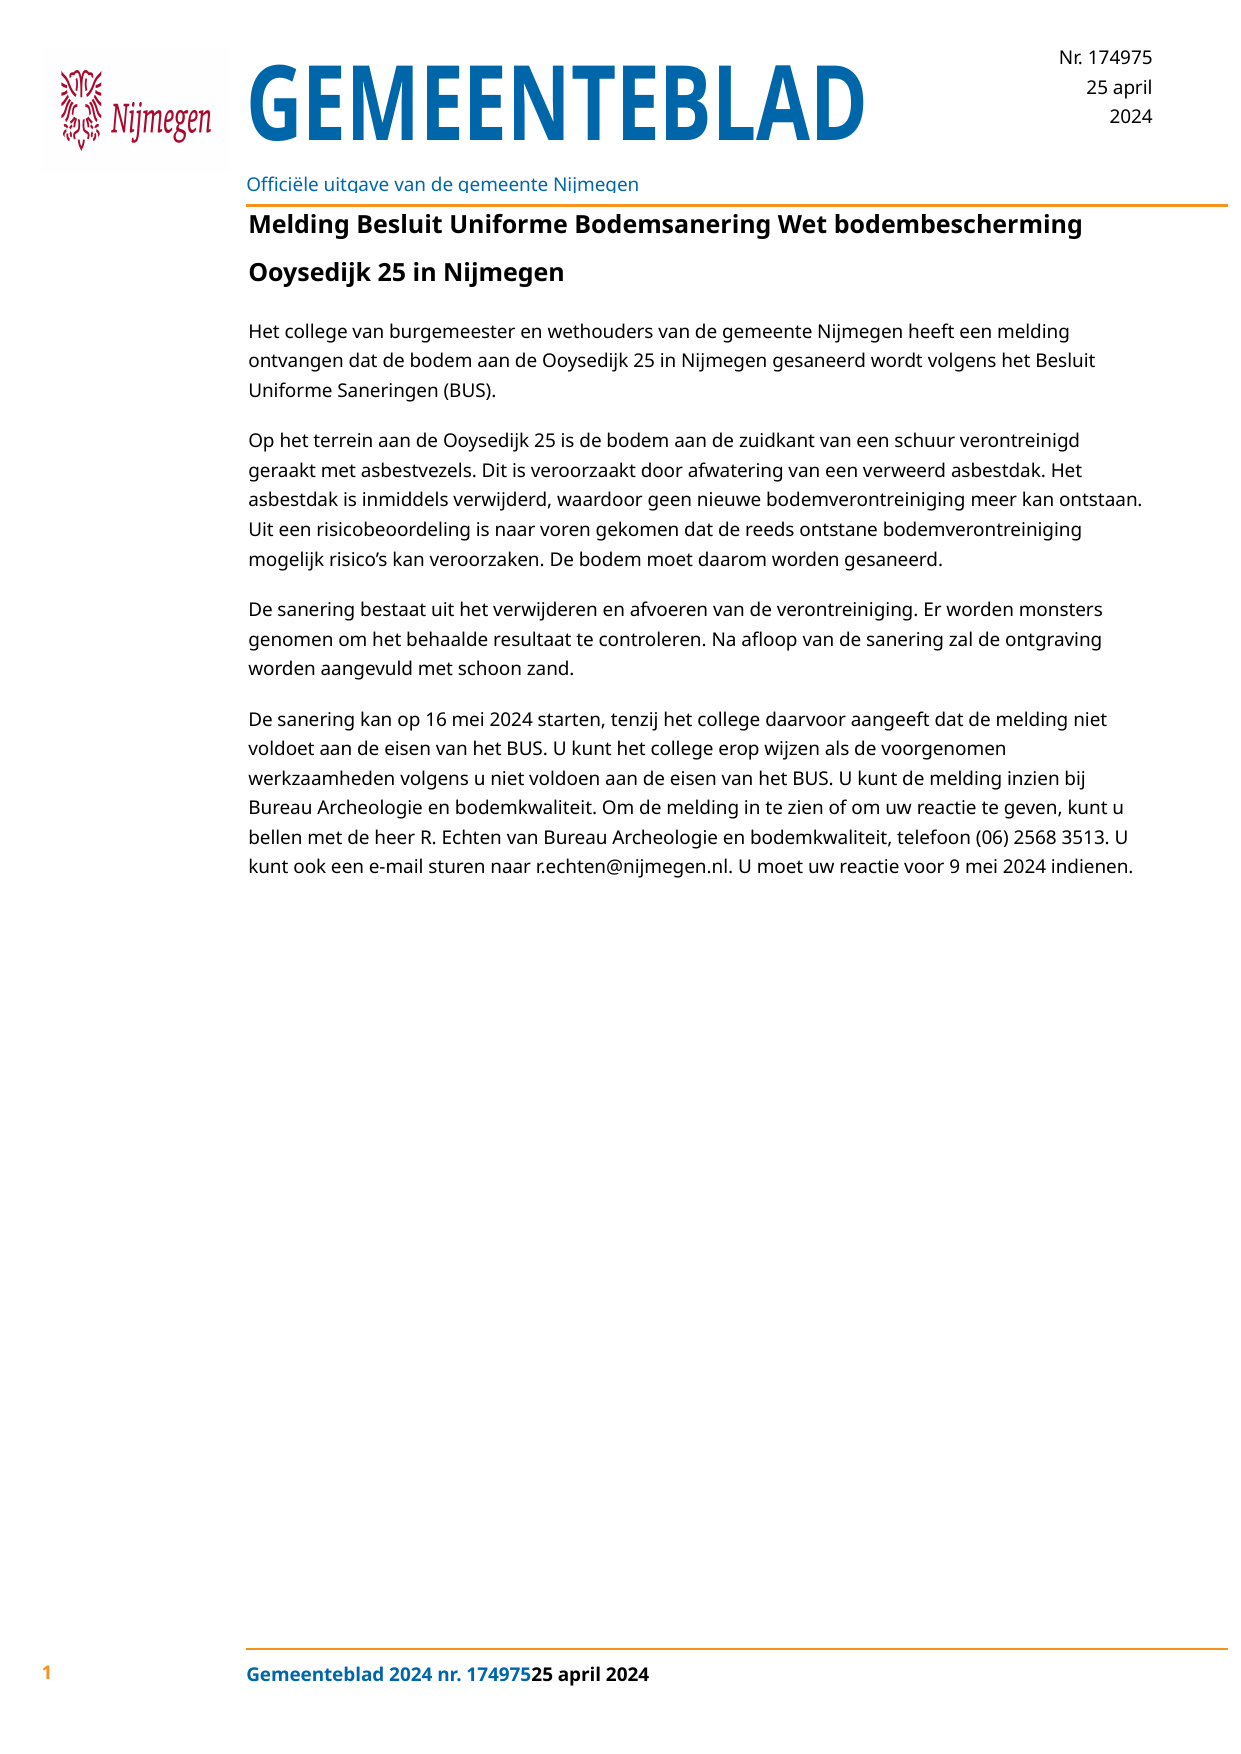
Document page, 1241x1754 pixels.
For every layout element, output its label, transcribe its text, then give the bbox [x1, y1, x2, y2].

text Melding Besluit Uniforme Bodemsanering Wet bodembescherming Ooysedijk 25 in Nijmegen [248, 207, 1152, 288]
text De sanering bestaat uit het verwijderen en afvoeren van de verontreiniging. Er worden monsters genomen om het behaalde resultaat te controleren. Na afloop van de sanering zal de ontgraving worden aangevuld met schoon zand. [248, 596, 1152, 681]
text De sanering kan op 16 mei 2024 starten, tenzij het college daarvoor aangeeft dat de melding niet voldoet aan de eisen van het BUS. U kunt het college erop wijzen als de voorgenomen werkzaamheden volgens u niet voldoen aan de eisen van het BUS. U kunt de melding inzien bij Bureau Archeologie en bodemkwaliteit. Om de melding in te zien of om uw reactie te geven, kunt u bellen met de heer R. Echten van Bureau Archeologie en bodemkwaliteit, telefoon (06) 2568 3513. U kunt ook een e-mail sturen naar r.echten@nijmegen.nl. U moet uw reactie voor 9 mei 2024 indienen. [248, 706, 1152, 879]
picture [41, 47, 231, 172]
text Op het terrein aan de Ooysedijk 25 is de bodem aan de zuidkant van een schuur verontreinigd geraakt met asbestvezels. Dit is veroorzaakt door afwatering van een verweerd asbestdak. Het asbestdak is inmiddels verwijderd, waardoor geen nieuwe bodemverontreiniging meer kan ontstaan. Uit een risicobeoordeling is naar voren gekomen dat de reeds ontstane bodemverontreiniging mogelijk risico’s kan veroorzaken. De bodem moet daarom worden gesaneerd. [248, 427, 1152, 572]
text Het college van burgemeester en wethouders van de gemeente Nijmegen heeft een melding ontvangen dat de bodem aan de Ooysedijk 25 in Nijmegen gesaneerd wordt volgens het Besluit Uniforme Saneringen (BUS). [248, 318, 1152, 403]
